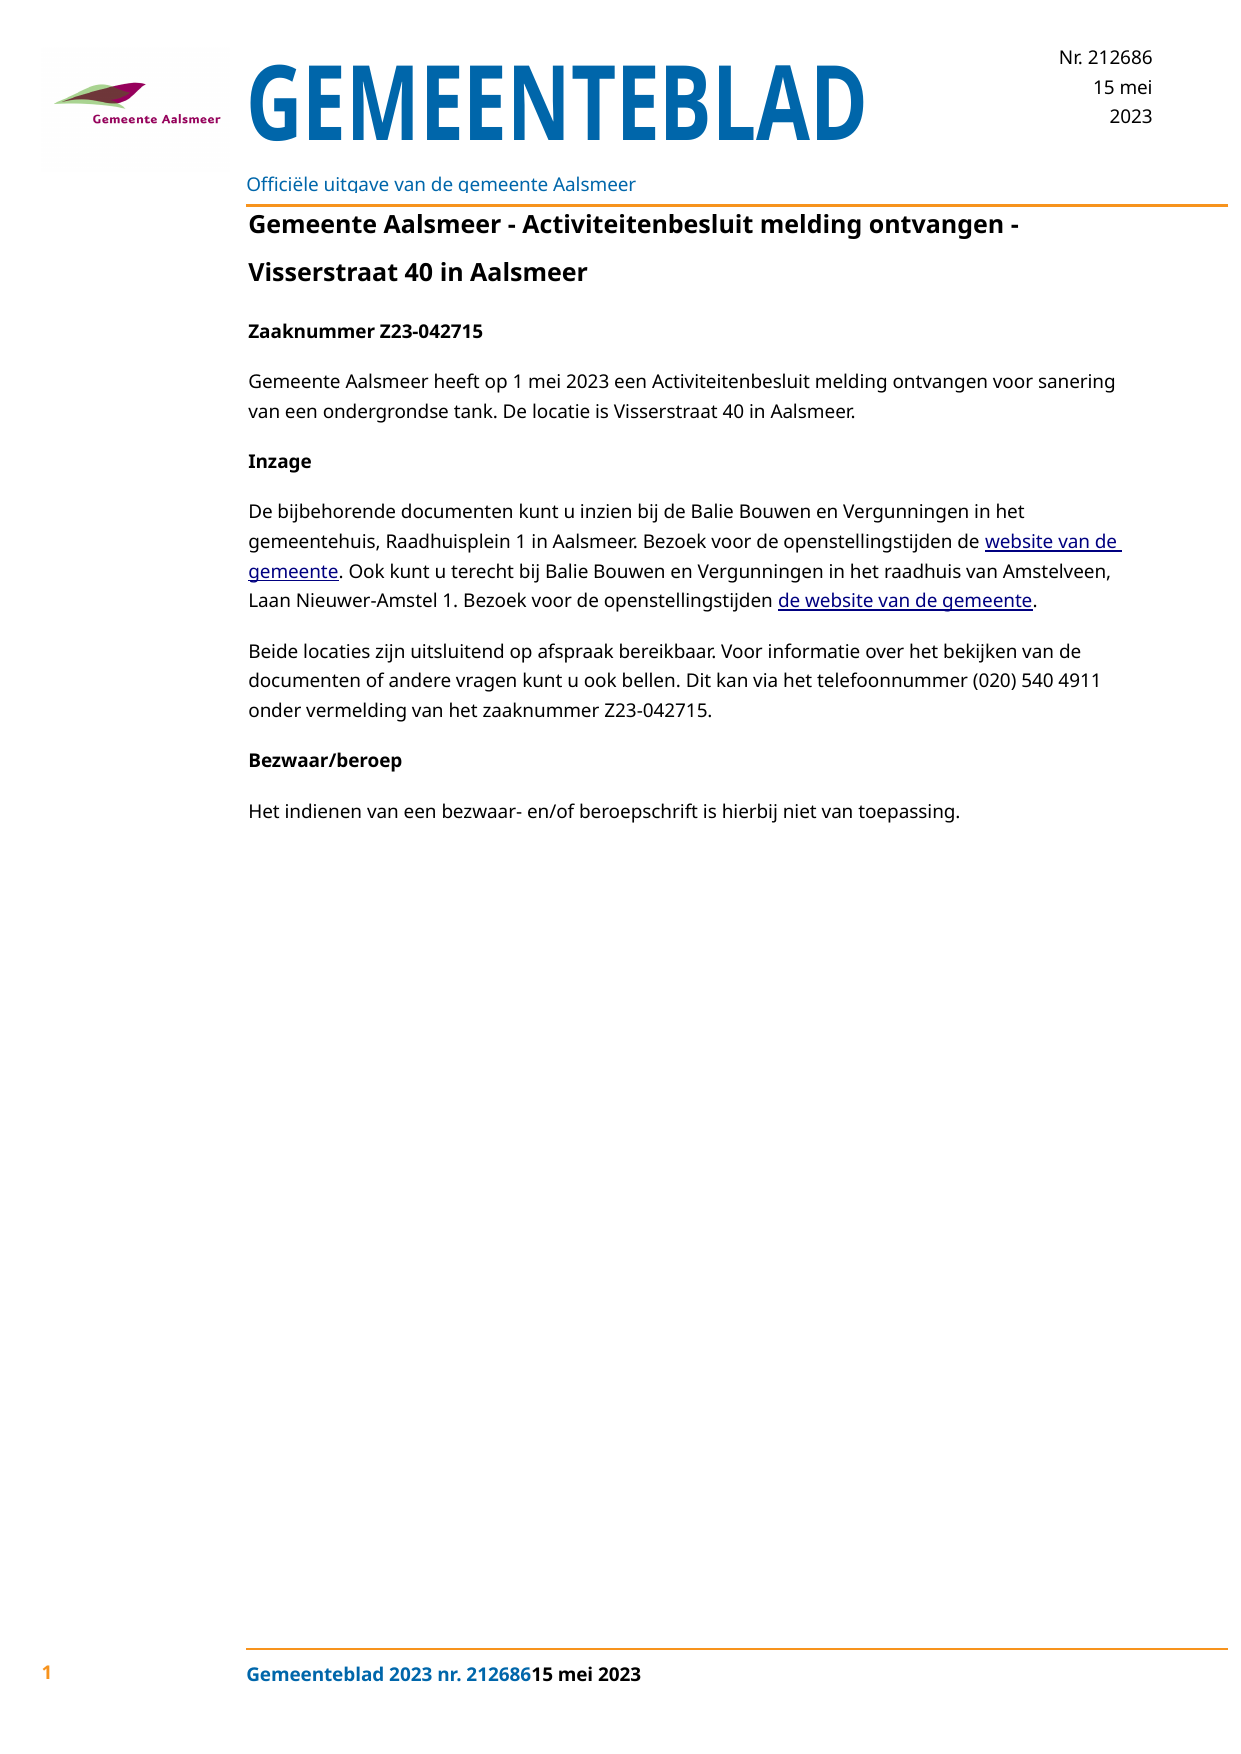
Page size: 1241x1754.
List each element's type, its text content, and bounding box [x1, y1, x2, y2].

text Gemeente Aalsmeer heeft op 1 mei 2023 een Activiteitenbesluit melding ontvangen voor sanering van een ondergrondse tank. De locatie is Visserstraat 40 in Aalsmeer. [248, 368, 1152, 424]
text De bijbehorende documenten kunt u inzien bij de Balie Bouwen en Vergunningen in het gemeentehuis, Raadhuisplein 1 in Aalsmeer. Bezoek voor de openstellingstijden de website van de gemeente. Ook kunt u terecht bij Balie Bouwen en Vergunningen in het raadhuis van Amstelveen, Laan Nieuwer-Amstel 1. Bezoek voor de openstellingstijden de website van de gemeente. [248, 499, 1152, 613]
text Het indienen van een bezwaar- en/of beroepschrift is hierbij niet van toepassing. [248, 798, 1152, 824]
text Zaaknummer Z23-042715 [248, 318, 1152, 344]
text Bezwaar/beroep [248, 747, 1152, 773]
text Gemeente Aalsmeer - Activiteitenbesluit melding ontvangen - Visserstraat 40 in Aalsmeer [248, 207, 1152, 288]
text Inzage [248, 448, 1152, 474]
text Beide locaties zijn uitsluitend op afspraak bereikbaar. Voor informatie over het bekijken van de documenten of andere vragen kunt u ook bellen. Dit kan via het telefoonnummer (020) 540 4911 onder vermelding van het zaaknummer Z23-042715. [248, 638, 1152, 723]
picture [41, 47, 231, 172]
